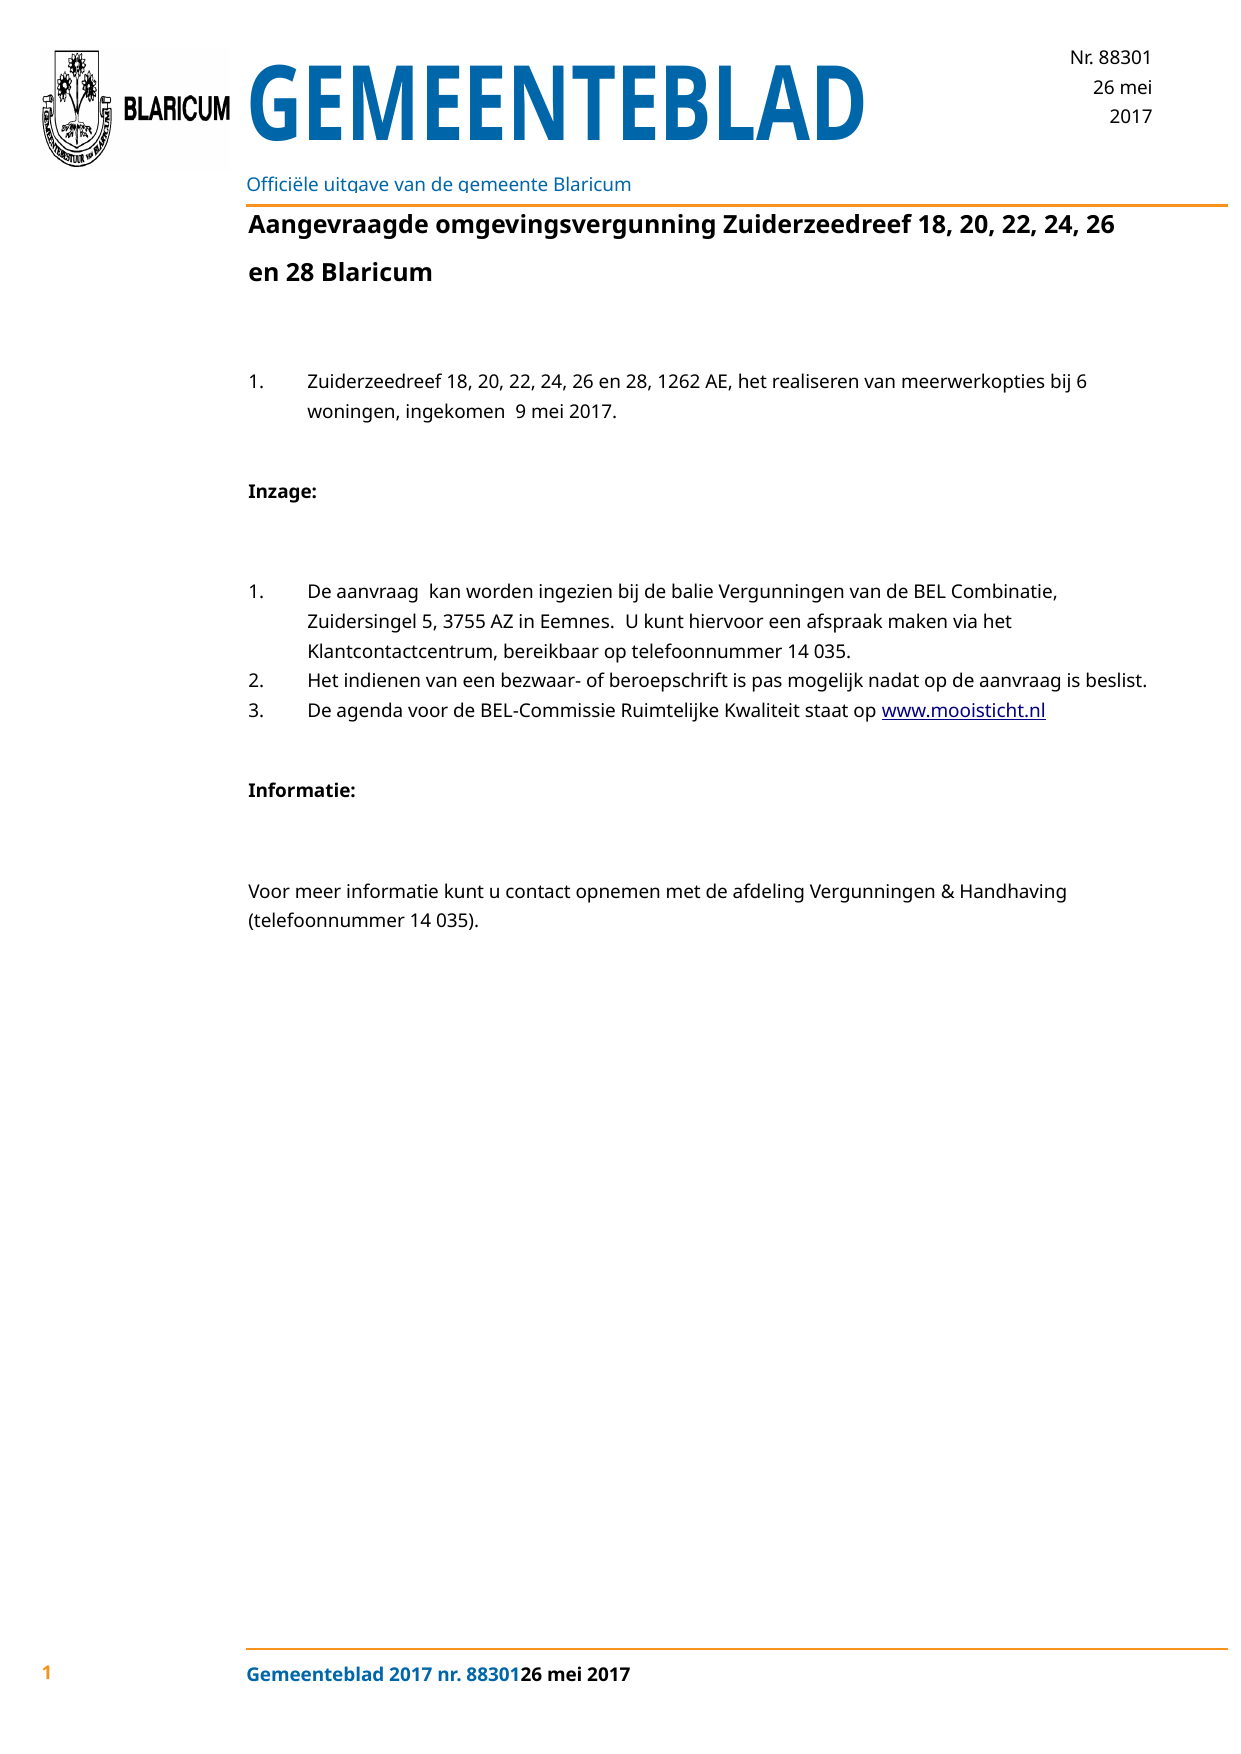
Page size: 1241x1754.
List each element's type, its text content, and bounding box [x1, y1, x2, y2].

list Het indienen van een bezwaar- of beroepschrift is pas mogelijk nadat op de aanvraag is beslist. [248, 667, 1152, 693]
text Inzage: [248, 478, 1152, 504]
list De agenda voor de BEL-Commissie Ruimtelijke Kwaliteit staat op www.mooisticht.nl [248, 697, 1152, 723]
list Zuiderzeedreef 18, 20, 22, 24, 26 en 28, 1262 AE, het realiseren van meerwerkopties bij 6 woningen, ingekomen 9 mei 2017. [248, 368, 1152, 424]
text Voor meer informatie kunt u contact opnemen met de afdeling Vergunningen & Handhaving (telefoonnummer 14 035). [248, 878, 1152, 933]
picture [41, 47, 231, 172]
text Aangevraagde omgevingsvergunning Zuiderzeedreef 18, 20, 22, 24, 26 en 28 Blaricum [248, 207, 1152, 288]
list De aanvraag kan worden ingezien bij de balie Vergunningen van de BEL Combinatie, Zuidersingel 5, 3755 AZ in Eemnes. U kunt hiervoor een afspraak maken via het Klantcontactcentrum, bereikbaar op telefoonnummer 14 035. [248, 579, 1152, 664]
text Informatie: [248, 777, 1152, 803]
